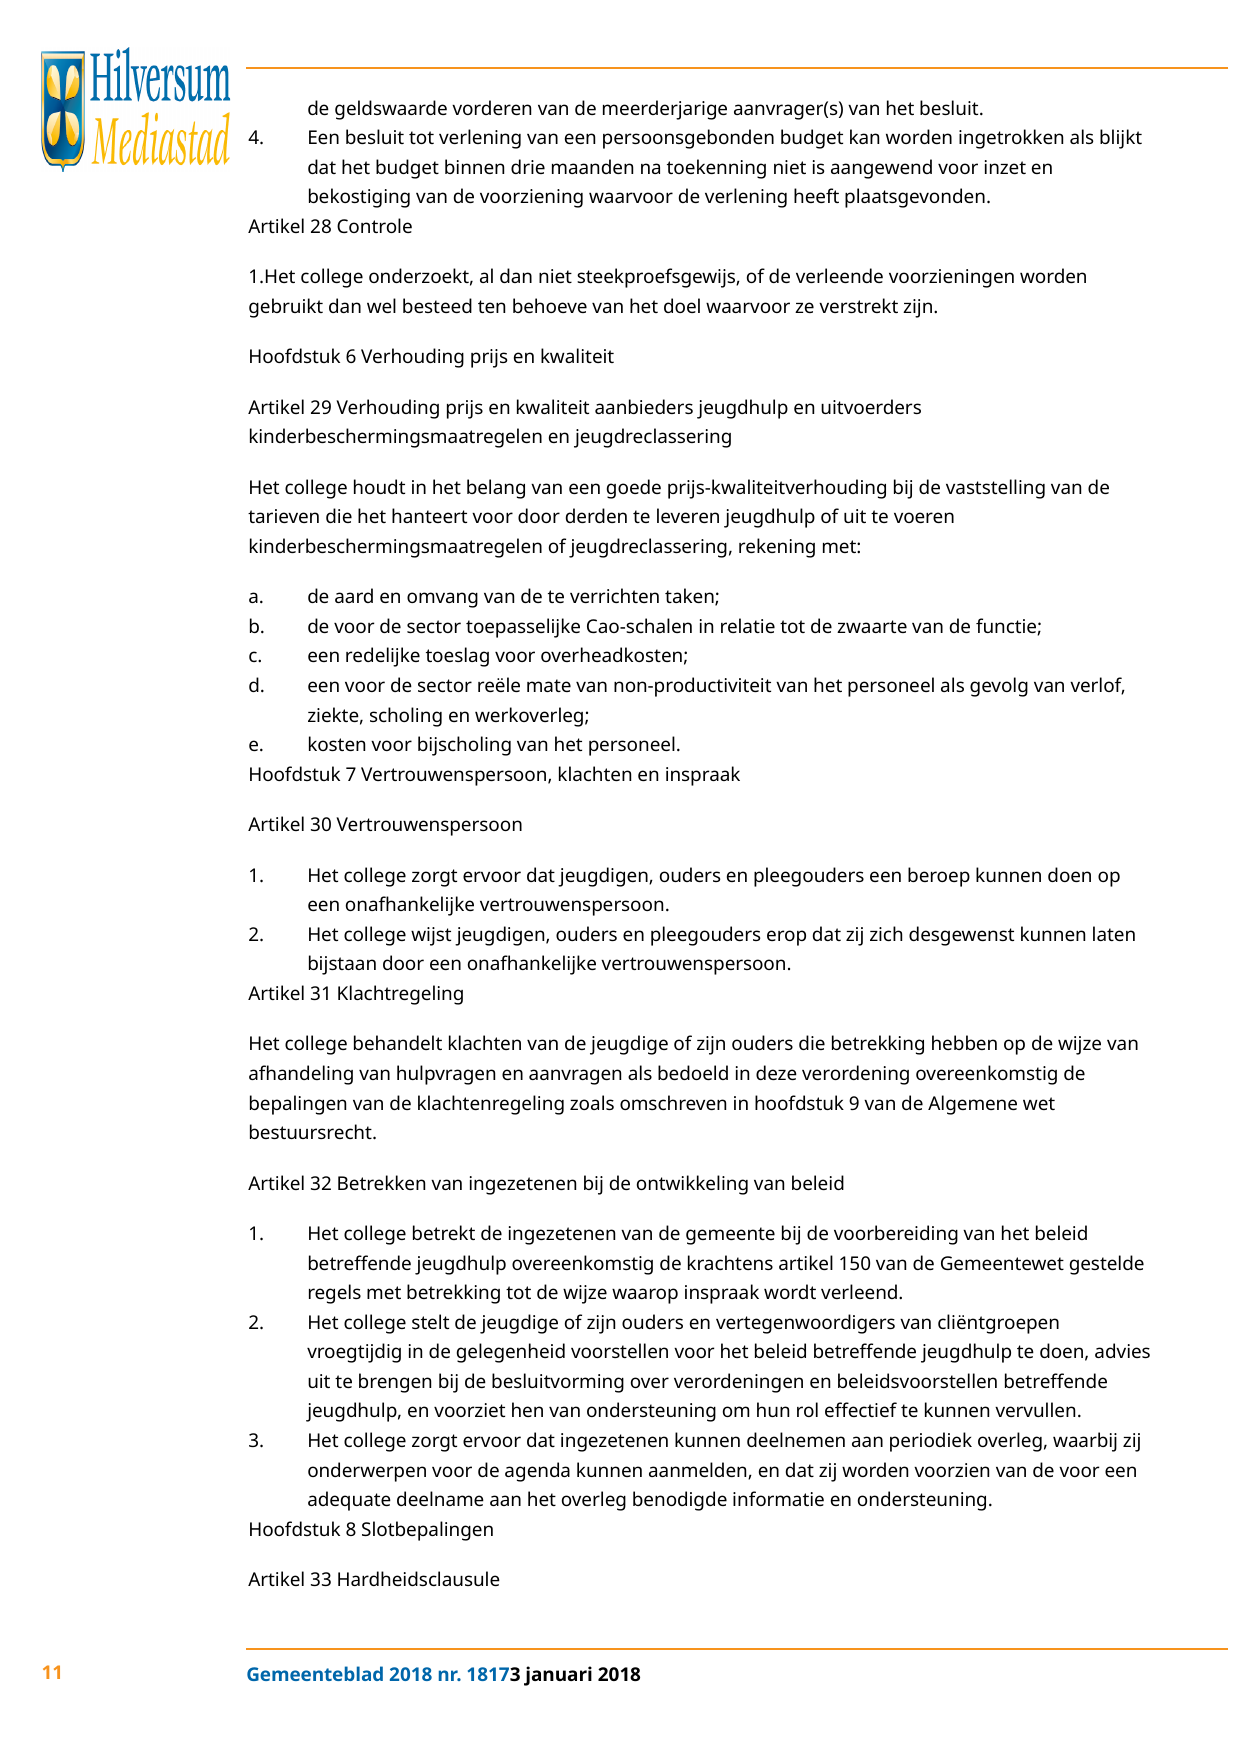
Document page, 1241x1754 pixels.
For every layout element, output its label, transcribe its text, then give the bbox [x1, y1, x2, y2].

text Artikel 30 Vertrouwenspersoon [248, 811, 1152, 837]
list een redelijke toeslag voor overheadkosten; [248, 643, 1152, 668]
list de voor de sector toepasselijke Cao-schalen in relatie tot de zwaarte van de functie; [248, 613, 1152, 639]
text Het college houdt in het belang van een goede prijs-kwaliteitverhouding bij de vaststelling van de tarieven die het hanteert voor door derden te leveren jeugdhulp of uit te voeren kinderbeschermingsmaatregelen of jeugdreclassering, rekening met: [248, 474, 1152, 559]
text Hoofdstuk 7 Vertrouwenspersoon, klachten en inspraak [248, 761, 1152, 787]
text Hoofdstuk 6 Verhouding prijs en kwaliteit [248, 343, 1152, 369]
list de geldswaarde vorderen van de meerderjarige aanvrager(s) van het besluit. [248, 95, 1152, 121]
text Artikel 32 Betrekken van ingezetenen bij de ontwikkeling van beleid [248, 1170, 1152, 1196]
text 1.Het college onderzoekt, al dan niet steekproefsgewijs, of de verleende voorzieningen worden gebruikt dan wel besteed ten behoeve van het doel waarvoor ze verstrekt zijn. [248, 263, 1152, 319]
list Een besluit tot verlening van een persoonsgebonden budget kan worden ingetrokken als blijkt dat het budget binnen drie maanden na toekenning niet is aangewend voor inzet en bekostiging van de voorziening waarvoor de verlening heeft plaatsgevonden. [248, 124, 1152, 209]
text Artikel 29 Verhouding prijs en kwaliteit aanbieders jeugdhulp en uitvoerders kinderbeschermingsmaatregelen en jeugdreclassering [248, 394, 1152, 449]
text Artikel 31 Klachtregeling [248, 980, 1152, 1006]
picture [41, 47, 231, 172]
text Artikel 28 Controle [248, 213, 1152, 239]
text Artikel 33 Hardheidsclausule [248, 1566, 1152, 1592]
text Het college behandelt klachten van de jeugdige of zijn ouders die betrekking hebben op de wijze van afhandeling van hulpvragen en aanvragen als bedoeld in deze verordening overeenkomstig de bepalingen van de klachtenregeling zoals omschreven in hoofdstuk 9 van de Algemene wet bestuursrecht. [248, 1031, 1152, 1145]
list Het college zorgt ervoor dat jeugdigen, ouders en pleegouders een beroep kunnen doen op een onafhankelijke vertrouwenspersoon. [248, 862, 1152, 917]
text Hoofdstuk 8 Slotbepalingen [248, 1516, 1152, 1542]
list de aard en omvang van de te verrichten taken; [248, 583, 1152, 609]
list een voor de sector reële mate van non-productiviteit van het personeel als gevolg van verlof, ziekte, scholing en werkoverleg; [248, 672, 1152, 728]
list Het college wijst jeugdigen, ouders en pleegouders erop dat zij zich desgewenst kunnen laten bijstaan door een onafhankelijke vertrouwenspersoon. [248, 921, 1152, 976]
list Het college stelt de jeugdige of zijn ouders en vertegenwoordigers van cliëntgroepen vroegtijdig in de gelegenheid voorstellen voor het beleid betreffende jeugdhulp te doen, advies uit te brengen bij de besluitvorming over verordeningen en beleidsvoorstellen betreffende jeugdhulp, en voorziet hen van ondersteuning om hun rol effectief te kunnen vervullen. [248, 1309, 1152, 1423]
list kosten voor bijscholing van het personeel. [248, 731, 1152, 757]
list Het college betrekt de ingezetenen van de gemeente bij de voorbereiding van het beleid betreffende jeugdhulp overeenkomstig de krachtens artikel 150 van de Gemeentewet gestelde regels met betrekking tot de wijze waarop inspraak wordt verleend. [248, 1220, 1152, 1305]
list Het college zorgt ervoor dat ingezetenen kunnen deelnemen aan periodiek overleg, waarbij zij onderwerpen voor de agenda kunnen aanmelden, en dat zij worden voorzien van de voor een adequate deelname aan het overleg benodigde informatie en ondersteuning. [248, 1427, 1152, 1512]
